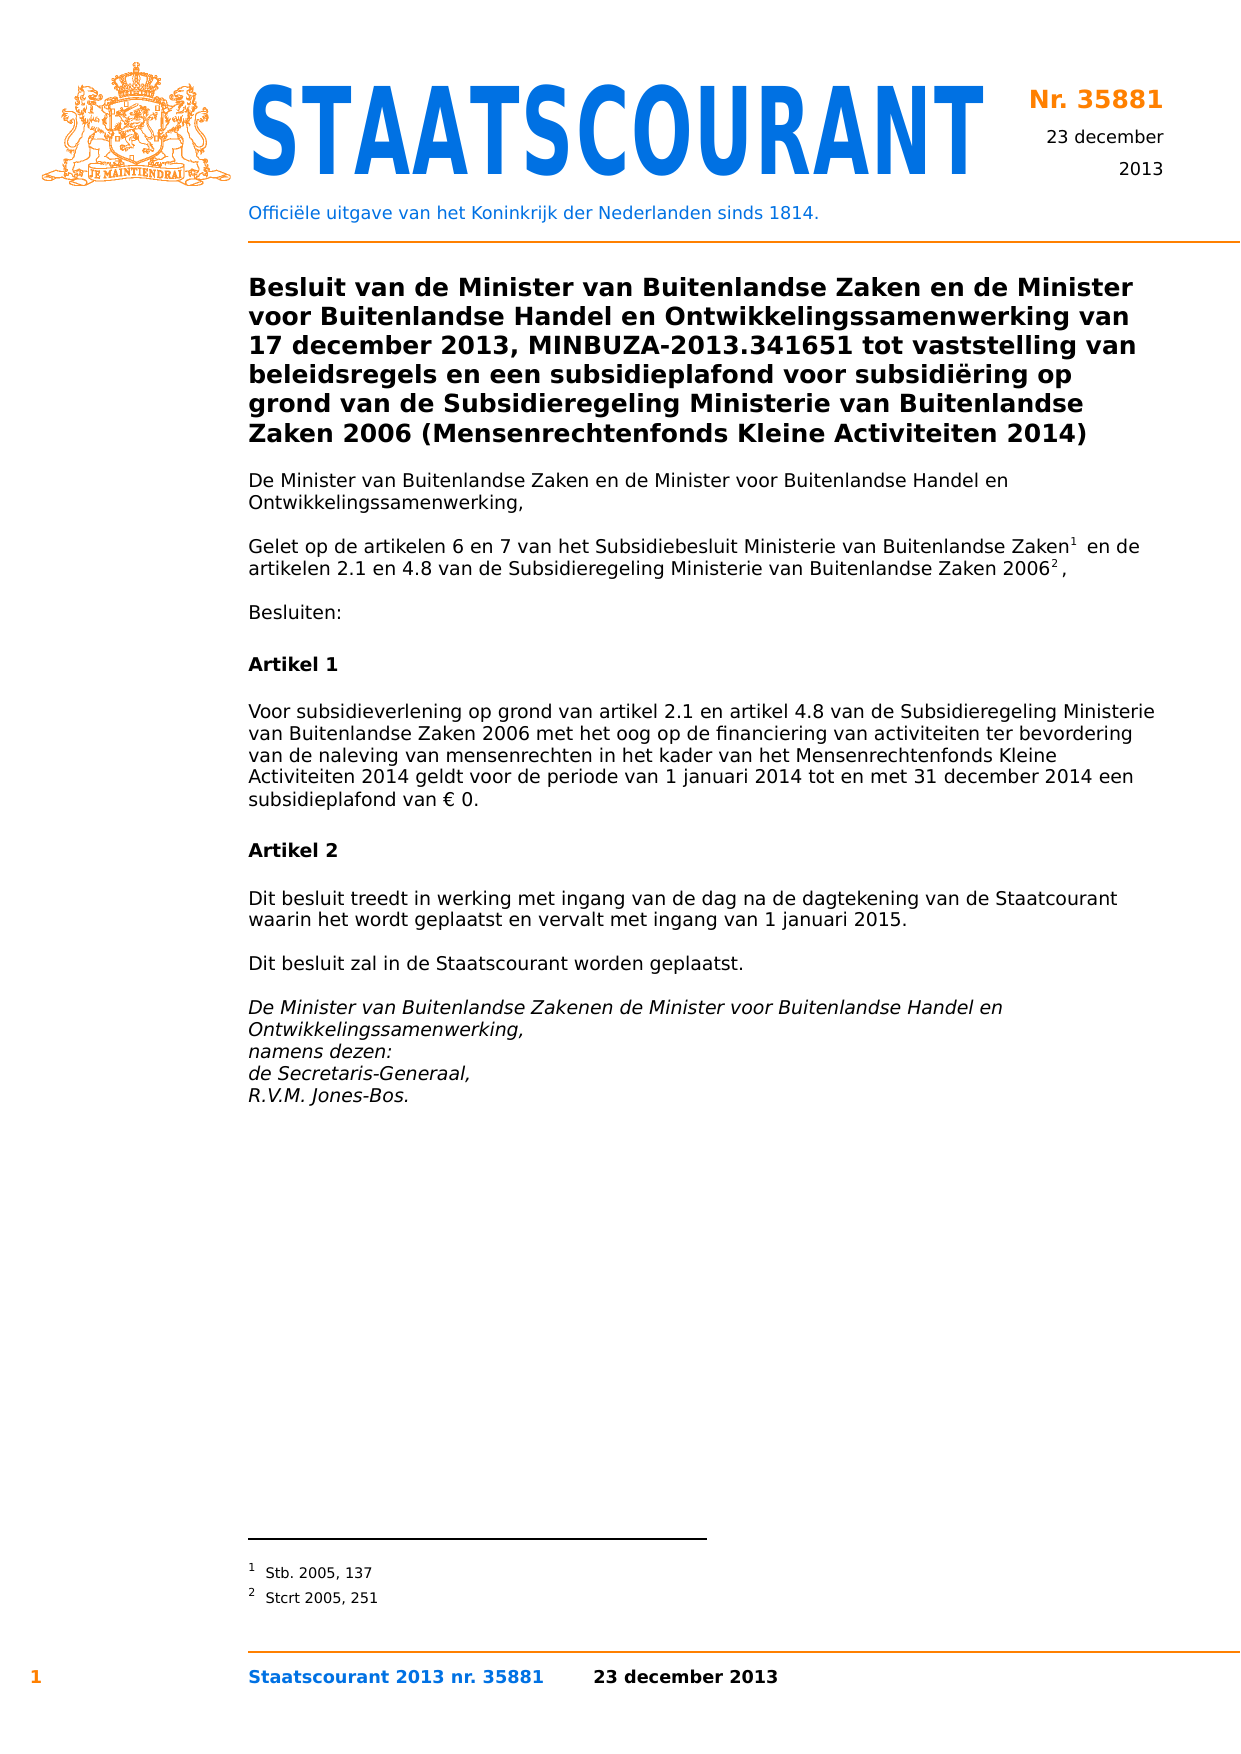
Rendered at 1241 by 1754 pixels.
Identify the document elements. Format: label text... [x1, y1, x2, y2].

text Besluiten: [248, 602, 1163, 623]
table_header [25, 62, 248, 241]
table_cell 23 december [998, 121, 1240, 153]
text Voor subsidieverlening op grond van artikel 2.1 en artikel 4.8 van de Subsidieregeling Ministerie van Buitenlandse Zaken 2006 met het oog op de financiering van activiteiten ter bevordering van de naleving van mensenrechten in het kader van het Mensenrechtenfonds Kleine Activiteiten 2014 geldt voor de periode van 1 januari 2014 tot en met 31 december 2014 een subsidieplafond van € 0. [248, 701, 1163, 810]
table_header Nr. 35881 [998, 62, 1240, 121]
text Stcrt 2005, 251 [248, 1586, 1163, 1608]
picture [41, 62, 231, 186]
subtitle Besluit van de Minister van Buitenlandse Zaken en de Minister voor Buitenlandse Handel en Ontwikkelingssamenwerking van 17 december 2013, MINBUZA-2013.341651 tot vaststelling van beleidsregels en een subsidieplafond voor subsidiëring op grond van de Subsidieregeling Ministerie van Buitenlandse Zaken 2006 (Mensenrechtenfonds Kleine Activiteiten 2014) [248, 273, 1163, 448]
subtitle Artikel 2 [248, 840, 1163, 862]
text Dit besluit treedt in werking met ingang van de dag na de dagtekening van de Staatcourant waarin het wordt geplaatst en vervalt met ingang van 1 januari 2015. [248, 887, 1163, 931]
text Stb. 2005, 137 [248, 1561, 1163, 1583]
subtitle Artikel 1 [248, 653, 1163, 676]
table_header STAATSCOURANT [248, 62, 998, 203]
text Dit besluit zal in de Staatscourant worden geplaatst. [248, 953, 1163, 975]
text De Minister van Buitenlandse Zakenen de Minister voor Buitenlandse Handel en Ontwikkelingssamenwerking, namens dezen: de Secretaris-Generaal, R.V.M. Jones-Bos. [248, 997, 1163, 1107]
table_cell 2013 [998, 153, 1240, 203]
text De Minister van Buitenlandse Zaken en de Minister voor Buitenlandse Handel en Ontwikkelingssamenwerking, [248, 470, 1163, 514]
text Gelet op de artikelen 6 en 7 van het Subsidiebesluit Ministerie van Buitenlandse Zaken en de artikelen 2.1 en 4.8 van de Subsidieregeling Ministerie van Buitenlandse Zaken 2006, [248, 536, 1163, 580]
table_cell Officiële uitgave van het Koninkrijk der Nederlanden sinds 1814. [248, 203, 1240, 241]
